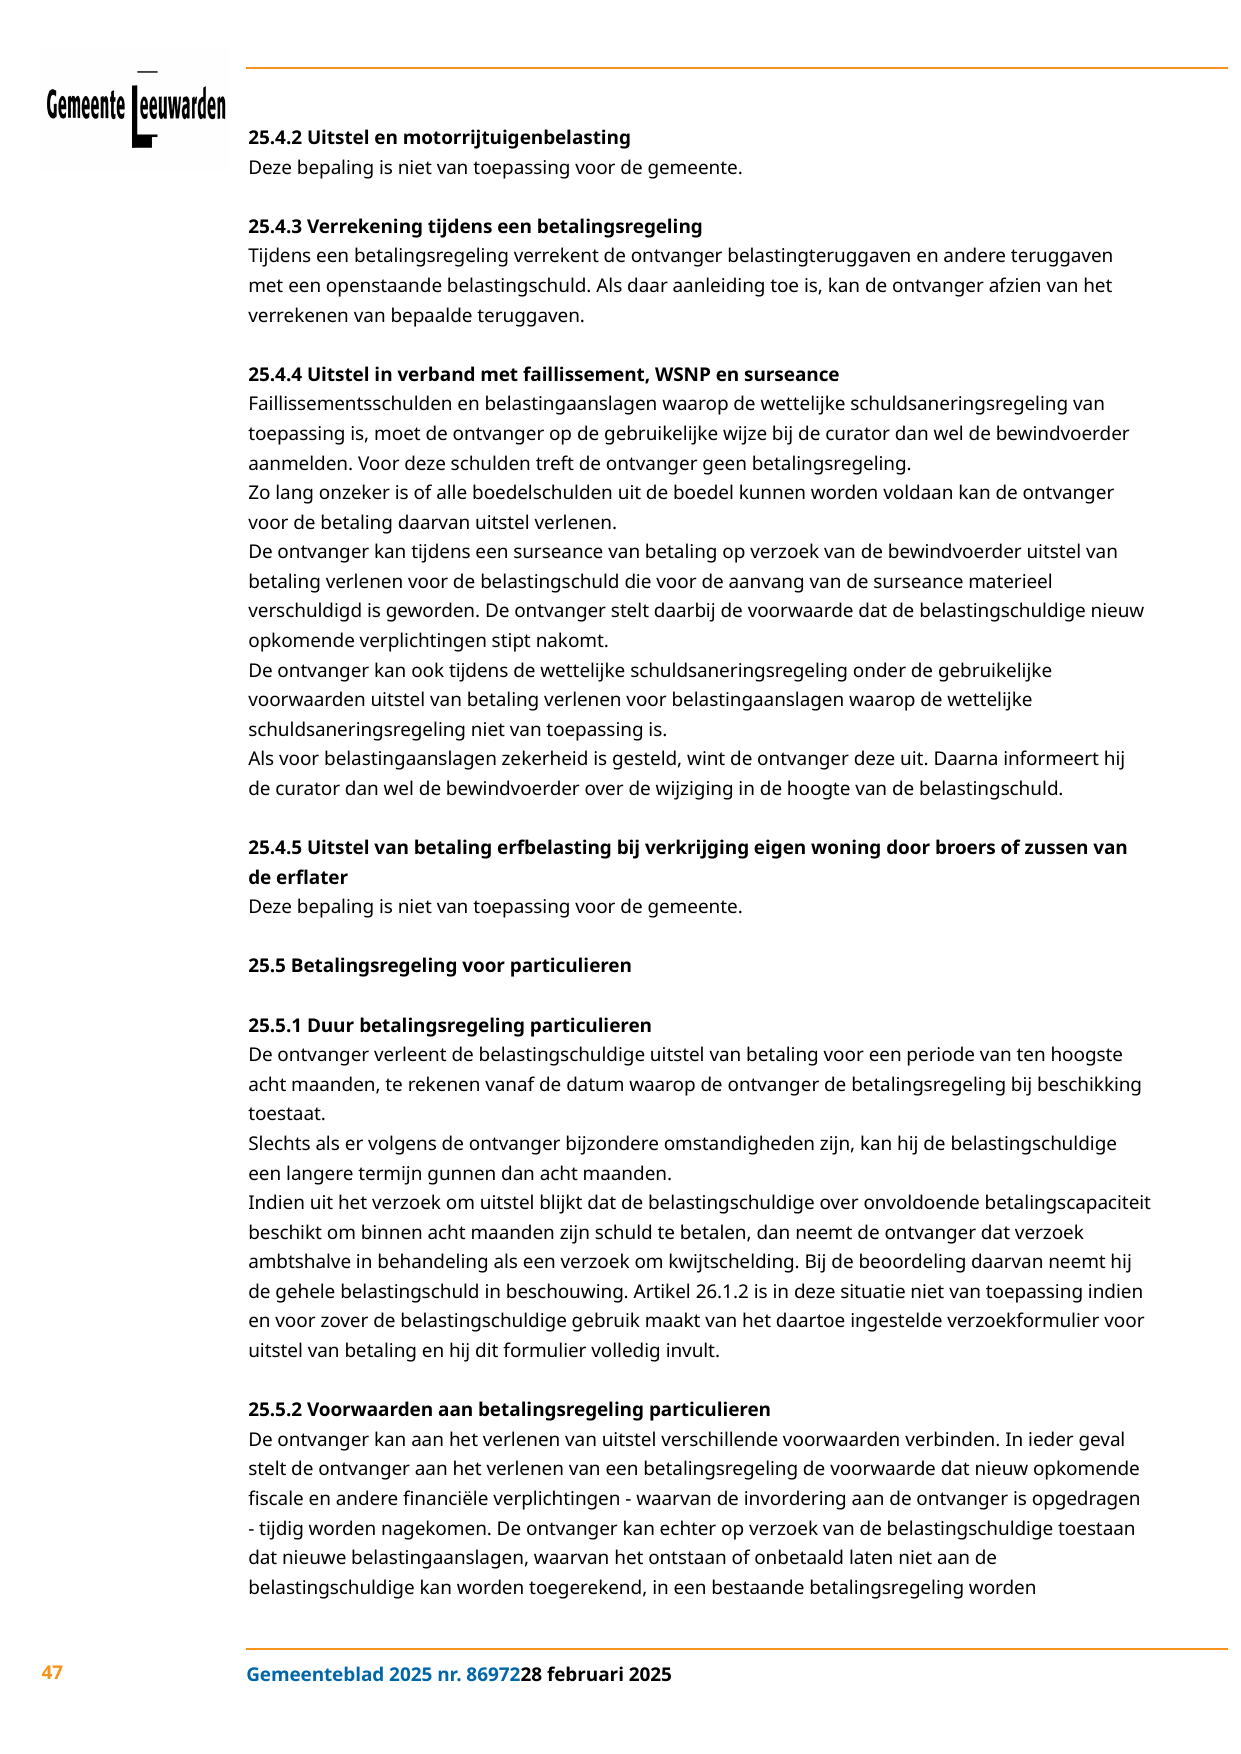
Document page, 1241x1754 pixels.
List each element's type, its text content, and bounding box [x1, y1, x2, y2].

text 25.4.2 Uitstel en motorrijtuigenbelasting [248, 124, 1152, 150]
text Als voor belastingaanslagen zekerheid is gesteld, wint de ontvanger deze uit. Daarna informeert hij de curator dan wel de bewindvoerder over de wijziging in de hoogte van de belastingschuld. [248, 746, 1152, 801]
picture [41, 47, 231, 172]
text De ontvanger verleent de belastingschuldige uitstel van betaling voor een periode van ten hoogste acht maanden, te rekenen vanaf de datum waarop de ontvanger de betalingsregeling bij beschikking toestaat. [248, 1041, 1152, 1126]
text Faillissementsschulden en belastingaanslagen waarop de wettelijke schuldsaneringsregeling van toepassing is, moet de ontvanger op de gebruikelijke wijze bij de curator dan wel de bewindvoerder aanmelden. Voor deze schulden treft de ontvanger geen betalingsregeling. [248, 391, 1152, 476]
text 25.4.4 Uitstel in verband met faillissement, WSNP en surseance [248, 361, 1152, 387]
text Zo lang onzeker is of alle boedelschulden uit de boedel kunnen worden voldaan kan de ontvanger voor de betaling daarvan uitstel verlenen. [248, 479, 1152, 535]
text 25.5 Betalingsregeling voor particulieren [248, 953, 1152, 978]
text De ontvanger kan ook tijdens de wettelijke schuldsaneringsregeling onder de gebruikelijke voorwaarden uitstel van betaling verlenen voor belastingaanslagen waarop de wettelijke schuldsaneringsregeling niet van toepassing is. [248, 657, 1152, 742]
text Slechts als er volgens de ontvanger bijzondere omstandigheden zijn, kan hij de belastingschuldige een langere termijn gunnen dan acht maanden. [248, 1130, 1152, 1186]
text 25.4.5 Uitstel van betaling erfbelasting bij verkrijging eigen woning door broers of zussen van de erflater [248, 834, 1152, 890]
text Deze bepaling is niet van toepassing voor de gemeente. [248, 893, 1152, 919]
text 25.5.1 Duur betalingsregeling particulieren [248, 1012, 1152, 1038]
text Indien uit het verzoek om uitstel blijkt dat de belastingschuldige over onvoldoende betalingscapaciteit beschikt om binnen acht maanden zijn schuld te betalen, dan neemt de ontvanger dat verzoek ambtshalve in behandeling als een verzoek om kwijtschelding. Bij de beoordeling daarvan neemt hij de gehele belastingschuld in beschouwing. Artikel 26.1.2 is in deze situatie niet van toepassing indien en voor zover de belastingschuldige gebruik maakt van het daartoe ingestelde verzoekformulier voor uitstel van betaling en hij dit formulier volledig invult. [248, 1189, 1152, 1363]
text 25.5.2 Voorwaarden aan betalingsregeling particulieren [248, 1396, 1152, 1422]
text 25.4.3 Verrekening tijdens een betalingsregeling [248, 213, 1152, 239]
text Tijdens een betalingsregeling verrekent de ontvanger belastingteruggaven en andere teruggaven met een openstaande belastingschuld. Als daar aanleiding toe is, kan de ontvanger afzien van het verrekenen van bepaalde teruggaven. [248, 243, 1152, 328]
text Deze bepaling is niet van toepassing voor de gemeente. [248, 154, 1152, 180]
text De ontvanger kan aan het verlenen van uitstel verschillende voorwaarden verbinden. In ieder geval stelt de ontvanger aan het verlenen van een betalingsregeling de voorwaarde dat nieuw opkomende fiscale en andere financiële verplichtingen - waarvan de invordering aan de ontvanger is opgedragen - tijdig worden nagekomen. De ontvanger kan echter op verzoek van de belastingschuldige toestaan dat nieuwe belastingaanslagen, waarvan het ontstaan of onbetaald laten niet aan de belastingschuldige kan worden toegerekend, in een bestaande betalingsregeling worden [248, 1426, 1152, 1600]
text De ontvanger kan tijdens een surseance van betaling op verzoek van de bewindvoerder uitstel van betaling verlenen voor de belastingschuld die voor de aanvang van de surseance materieel verschuldigd is geworden. De ontvanger stelt daarbij de voorwaarde dat de belastingschuldige nieuw opkomende verplichtingen stipt nakomt. [248, 538, 1152, 653]
